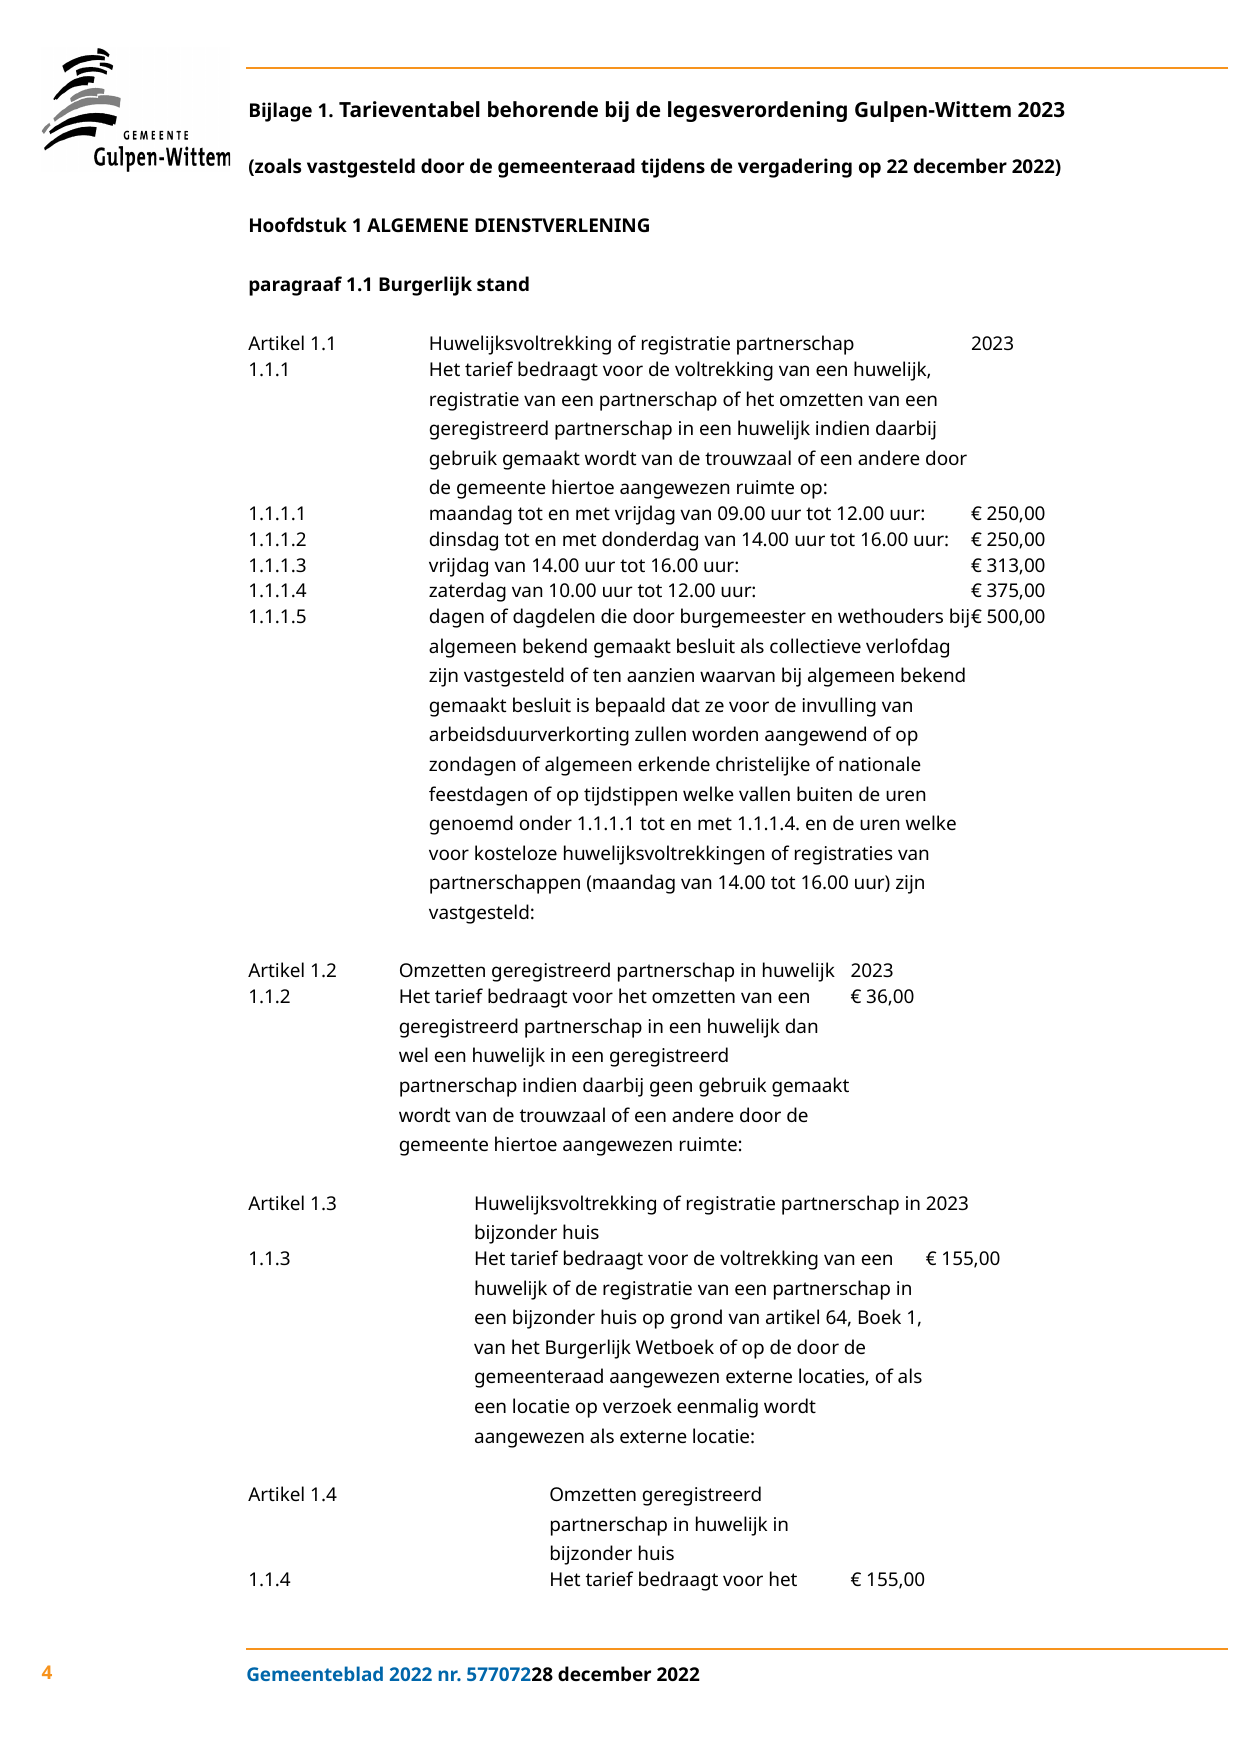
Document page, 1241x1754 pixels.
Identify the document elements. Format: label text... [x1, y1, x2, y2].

table_cell € 500,00 [971, 603, 1152, 925]
table_cell 1.1.4 [248, 1566, 549, 1592]
table_header Omzetten geregistreerd partnerschap in huwelijk [399, 958, 850, 983]
table_cell 1.1.1.1 [248, 500, 429, 526]
text paragraaf 1.1 Burgerlijk stand [248, 271, 1152, 297]
table_header Huwelijksvoltrekking of registratie partnerschap in bijzonder huis [474, 1190, 926, 1245]
table_cell 1.1.1.2 [248, 526, 429, 552]
text Hoofdstuk 1 ALGEMENE DIENSTVERLENING [248, 212, 1152, 238]
text Bijlage 1. Tarieventabel behorende bij de legesverordening Gulpen-Wittem 2023 [248, 95, 1152, 123]
table_header 2023 [850, 958, 1152, 983]
table_header Artikel 1.2 [248, 958, 398, 983]
table_cell maandag tot en met vrijdag van 09.00 uur tot 12.00 uur: [429, 500, 971, 526]
table_cell € 375,00 [971, 578, 1152, 603]
table_cell Het tarief bedraagt voor het omzetten van een geregistreerd partnerschap in een huwelijk dan wel een huwelijk in een geregistreerd partnerschap indien daarbij geen gebruik gemaakt wordt van de trouwzaal of een andere door de gemeente hiertoe aangewezen ruimte: [399, 984, 850, 1157]
table_header Omzetten geregistreerd partnerschap in huwelijk in bijzonder huis [549, 1481, 850, 1566]
table_header Artikel 1.3 [248, 1190, 474, 1245]
table_cell 1.1.1 [248, 356, 429, 500]
picture [41, 47, 231, 172]
table_cell 1.1.3 [248, 1245, 474, 1448]
table_header Huwelijksvoltrekking of registratie partnerschap [429, 331, 971, 356]
table_cell Het tarief bedraagt voor het [549, 1566, 850, 1592]
table_cell 1.1.1.5 [248, 603, 429, 925]
table_cell dinsdag tot en met donderdag van 14.00 uur tot 16.00 uur: [429, 526, 971, 552]
table_cell 1.1.2 [248, 984, 398, 1157]
table_header Artikel 1.4 [248, 1481, 549, 1566]
table_cell [971, 356, 1152, 500]
table_cell € 250,00 [971, 526, 1152, 552]
table_cell 1.1.1.4 [248, 578, 429, 603]
table_header Artikel 1.1 [248, 331, 429, 356]
table_cell dagen of dagdelen die door burgemeester en wethouders bij algemeen bekend gemaakt besluit als collectieve verlofdag zijn vastgesteld of ten aanzien waarvan bij algemeen bekend gemaakt besluit is bepaald dat ze voor de invulling van arbeidsduurverkorting zullen worden aangewend of op zondagen of algemeen erkende christelijke of nationale feestdagen of op tijdstippen welke vallen buiten de uren genoemd onder 1.1.1.1 tot en met 1.1.1.4. en de uren welke voor kosteloze huwelijksvoltrekkingen of registraties van partnerschappen (maandag van 14.00 tot 16.00 uur) zijn vastgesteld: [429, 603, 971, 925]
table_header [850, 1481, 1152, 1566]
table_header 2023 [926, 1190, 1152, 1245]
table_cell 1.1.1.3 [248, 552, 429, 577]
text (zoals vastgesteld door de gemeenteraad tijdens de vergadering op 22 december 2022) [248, 153, 1152, 179]
table_cell € 36,00 [850, 984, 1152, 1157]
table_cell € 155,00 [926, 1245, 1152, 1448]
table_cell Het tarief bedraagt voor de voltrekking van een huwelijk, registratie van een partnerschap of het omzetten van een geregistreerd partnerschap in een huwelijk indien daarbij gebruik gemaakt wordt van de trouwzaal of een andere door de gemeente hiertoe aangewezen ruimte op: [429, 356, 971, 500]
table_cell € 155,00 [850, 1566, 1152, 1592]
table_cell vrijdag van 14.00 uur tot 16.00 uur: [429, 552, 971, 577]
table_cell € 313,00 [971, 552, 1152, 577]
table_cell Het tarief bedraagt voor de voltrekking van een huwelijk of de registratie van een partnerschap in een bijzonder huis op grond van artikel 64, Boek 1, van het Burgerlijk Wetboek of op de door de gemeenteraad aangewezen externe locaties, of als een locatie op verzoek eenmalig wordt aangewezen als externe locatie: [474, 1245, 926, 1448]
table_header 2023 [971, 331, 1152, 356]
table_cell € 250,00 [971, 500, 1152, 526]
table_cell zaterdag van 10.00 uur tot 12.00 uur: [429, 578, 971, 603]
